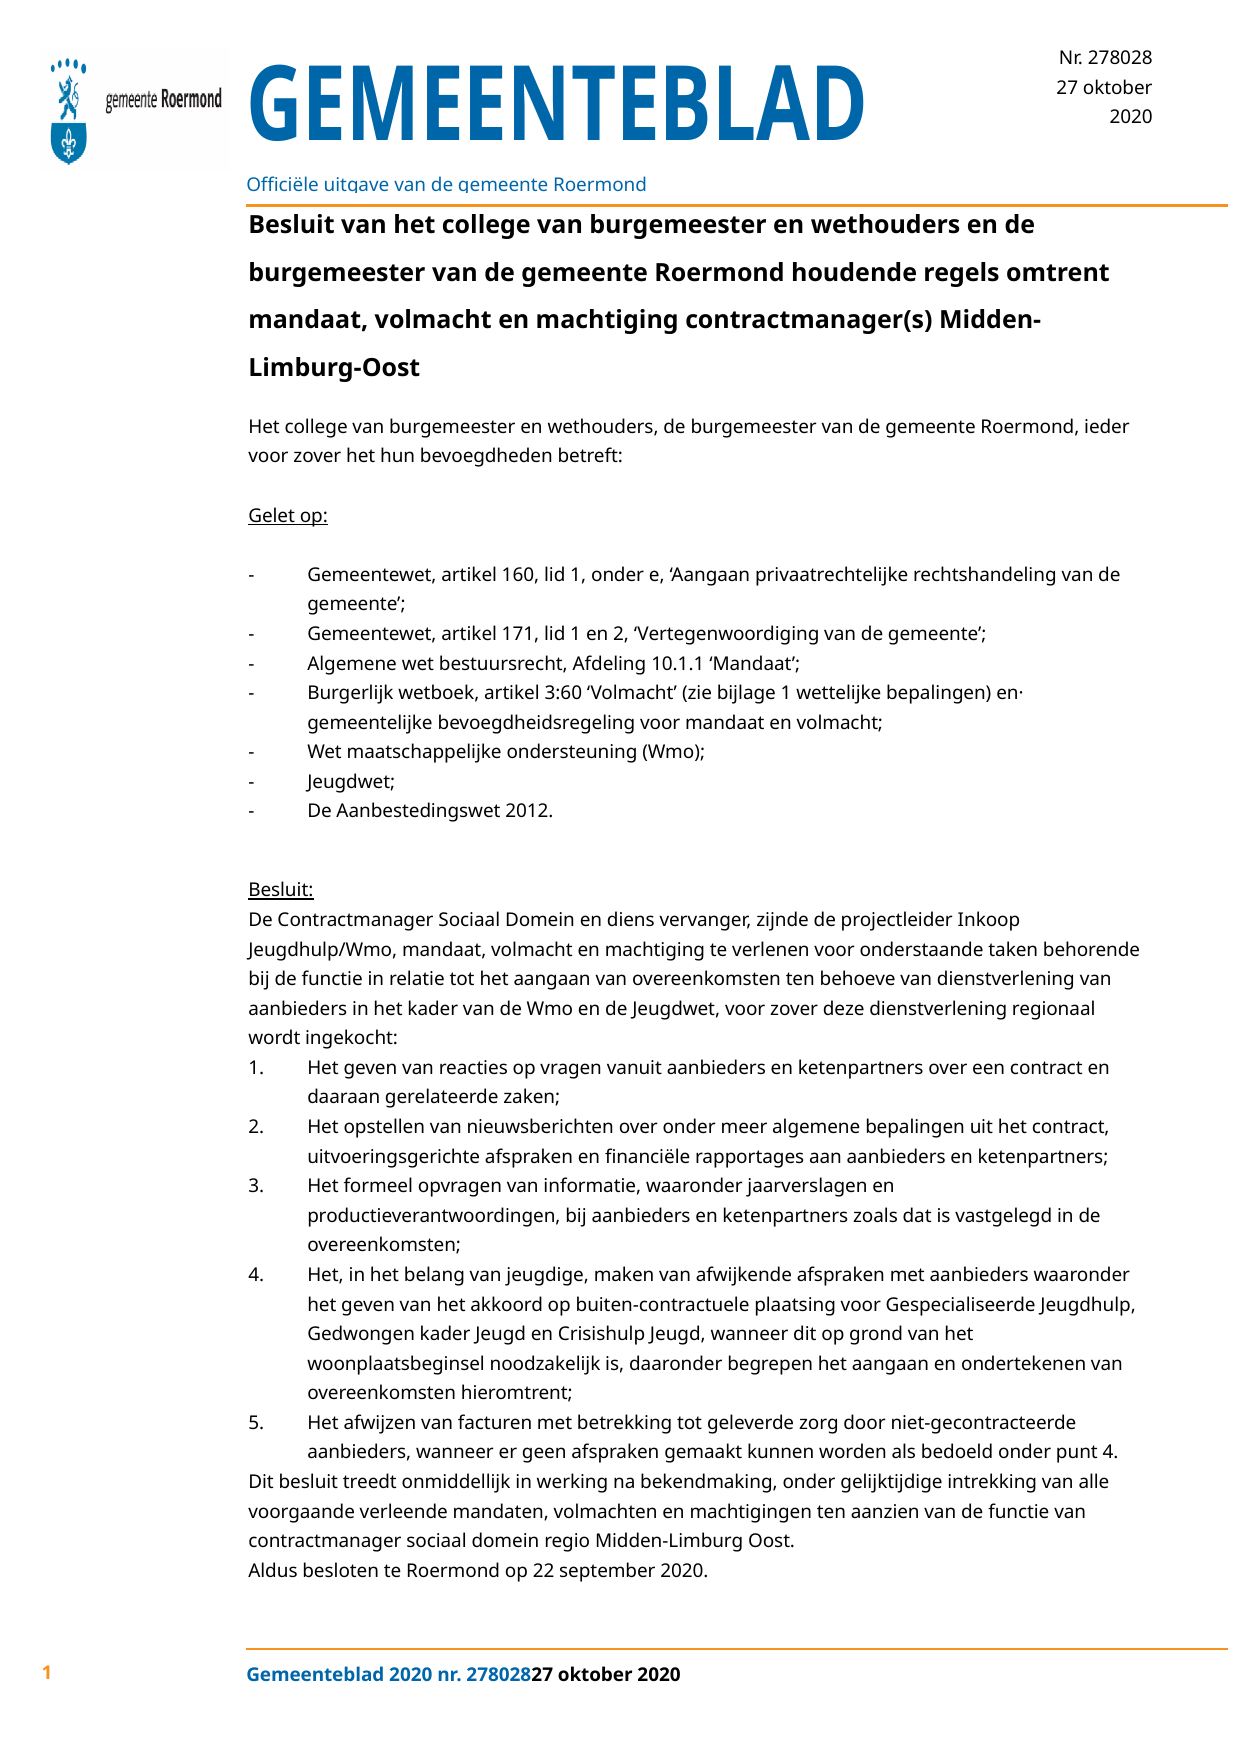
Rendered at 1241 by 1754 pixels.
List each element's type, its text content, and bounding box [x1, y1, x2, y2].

list De Aanbestedingswet 2012. [248, 798, 1152, 823]
text Besluit: [248, 877, 1152, 902]
text Dit besluit treedt onmiddellijk in werking na bekendmaking, onder gelijktijdige intrekking van alle voorgaande verleende mandaten, volmachten en machtigingen ten aanzien van de functie van contractmanager sociaal domein regio Midden-Limburg Oost. [248, 1468, 1152, 1553]
list Het formeel opvragen van informatie, waaronder jaarverslagen en productieverantwoordingen, bij aanbieders en ketenpartners zoals dat is vastgelegd in de overeenkomsten; [248, 1172, 1152, 1257]
text De Contractmanager Sociaal Domein en diens vervanger, zijnde de projectleider Inkoop Jeugdhulp/Wmo, mandaat, volmacht en machtiging te verlenen voor onderstaande taken behorende bij de functie in relatie tot het aangaan van overeenkomsten ten behoeve van dienstverlening van aanbieders in het kader van de Wmo en de Jeugdwet, voor zover deze dienstverlening regionaal wordt ingekocht: [248, 906, 1152, 1050]
list Gemeentewet, artikel 171, lid 1 en 2, ‘Vertegenwoordiging van de gemeente’; [248, 620, 1152, 646]
text Aldus besloten te Roermond op 22 september 2020. [248, 1557, 1152, 1583]
list Het geven van reacties op vragen vanuit aanbieders en ketenpartners over een contract en daaraan gerelateerde zaken; [248, 1054, 1152, 1109]
text Het college van burgemeester en wethouders, de burgemeester van de gemeente Roermond, ieder voor zover het hun bevoegdheden betreft: [248, 413, 1152, 468]
text Gelet op: [248, 502, 1152, 528]
list Gemeentewet, artikel 160, lid 1, onder e, ‘Aangaan privaatrechtelijke rechtshandeling van de gemeente’; [248, 561, 1152, 616]
list Algemene wet bestuursrecht, Afdeling 10.1.1 ‘Mandaat’; [248, 650, 1152, 676]
list Het opstellen van nieuwsberichten over onder meer algemene bepalingen uit het contract, uitvoeringsgerichte afspraken en financiële rapportages aan aanbieders en ketenpartners; [248, 1113, 1152, 1168]
picture [41, 47, 231, 172]
list Het, in het belang van jeugdige, maken van afwijkende afspraken met aanbieders waaronder het geven van het akkoord op buiten-contractuele plaatsing voor Gespecialiseerde Jeugdhulp, Gedwongen kader Jeugd en Crisishulp Jeugd, wanneer dit op grond van het woonplaatsbeginsel noodzakelijk is, daaronder begrepen het aangaan en ondertekenen van overeenkomsten hieromtrent; [248, 1261, 1152, 1405]
text Besluit van het college van burgemeester en wethouders en de burgemeester van de gemeente Roermond houdende regels omtrent mandaat, volmacht en machtiging contractmanager(s) Midden-Limburg-Oost [248, 207, 1152, 384]
list Wet maatschappelijke ondersteuning (Wmo); [248, 738, 1152, 764]
list Jeugdwet; [248, 768, 1152, 794]
list Burgerlijk wetboek, artikel 3:60 ‘Volmacht’ (zie bijlage 1 wettelijke bepalingen) en· gemeentelijke bevoegdheidsregeling voor mandaat en volmacht; [248, 679, 1152, 735]
list Het afwijzen van facturen met betrekking tot geleverde zorg door niet-gecontracteerde aanbieders, wanneer er geen afspraken gemaakt kunnen worden als bedoeld onder punt 4. [248, 1409, 1152, 1464]
